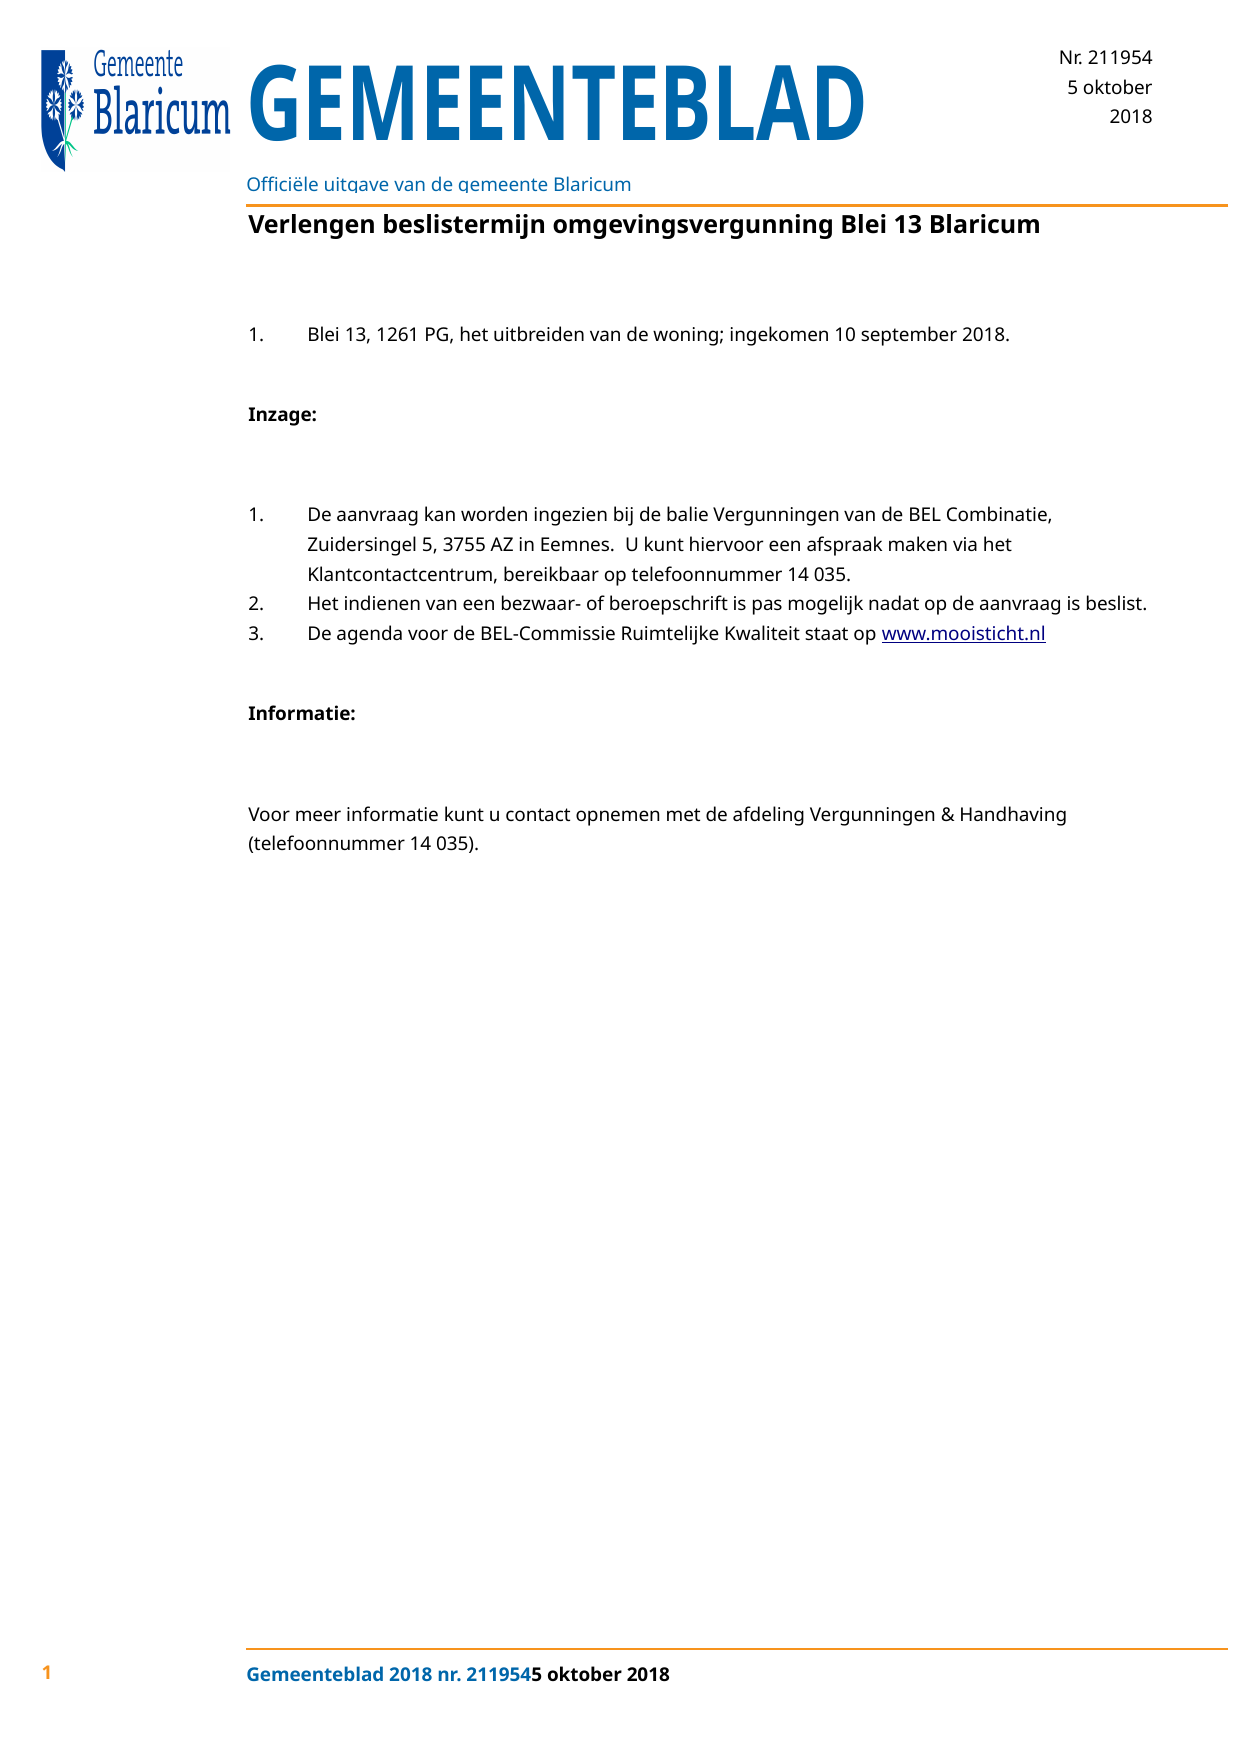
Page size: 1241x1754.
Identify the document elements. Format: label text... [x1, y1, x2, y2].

list De aanvraag kan worden ingezien bij de balie Vergunningen van de BEL Combinatie, Zuidersingel 5, 3755 AZ in Eemnes. U kunt hiervoor een afspraak maken via het Klantcontactcentrum, bereikbaar op telefoonnummer 14 035. [248, 502, 1152, 586]
list De agenda voor de BEL-Commissie Ruimtelijke Kwaliteit staat op www.mooisticht.nl [248, 620, 1152, 646]
text Verlengen beslistermijn omgevingsvergunning Blei 13 Blaricum [248, 207, 1152, 241]
picture [41, 47, 231, 172]
text Informatie: [248, 700, 1152, 726]
text Voor meer informatie kunt u contact opnemen met de afdeling Vergunningen & Handhaving (telefoonnummer 14 035). [248, 801, 1152, 856]
list Blei 13, 1261 PG, het uitbreiden van de woning; ingekomen 10 september 2018. [248, 321, 1152, 346]
text Inzage: [248, 401, 1152, 426]
list Het indienen van een bezwaar- of beroepschrift is pas mogelijk nadat op de aanvraag is beslist. [248, 590, 1152, 616]
